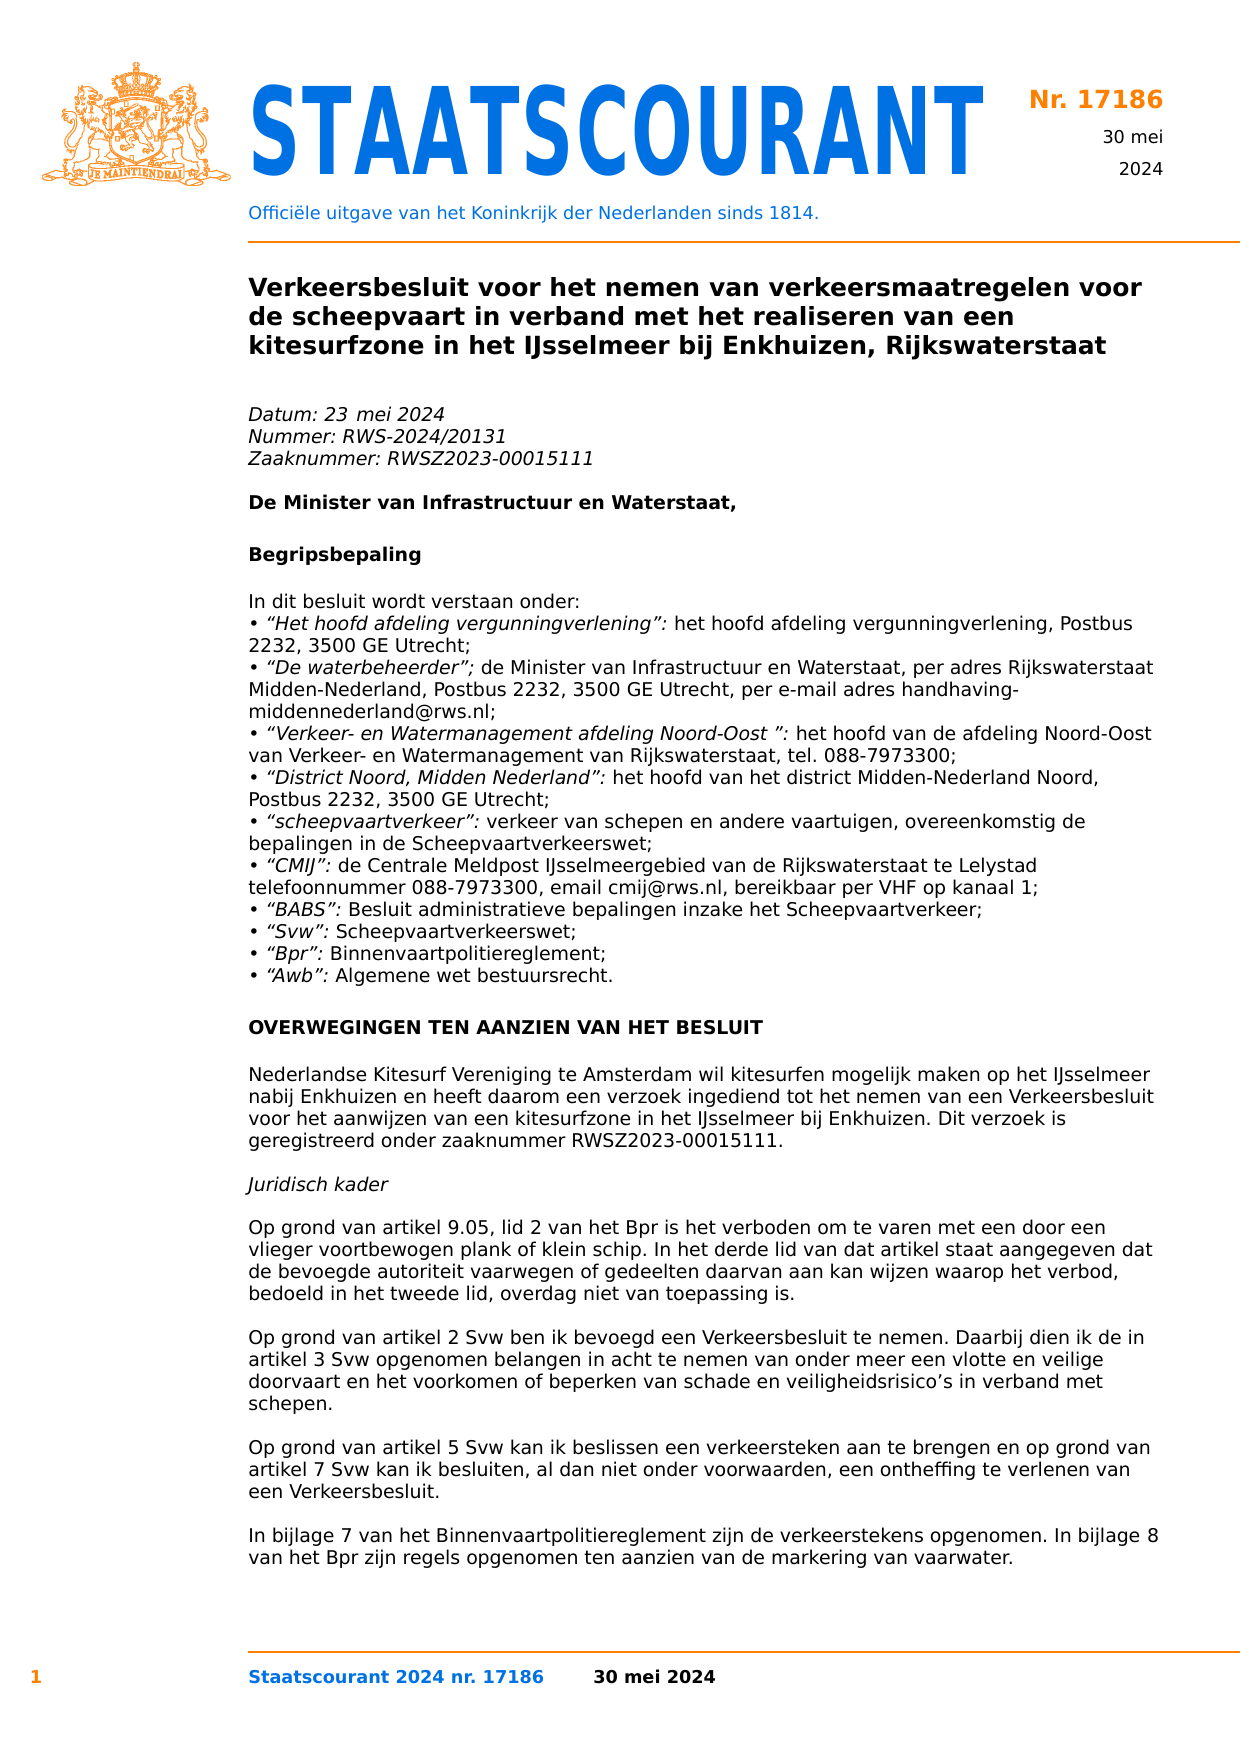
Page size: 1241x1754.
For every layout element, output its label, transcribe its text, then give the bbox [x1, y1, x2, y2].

text • “District Noord, Midden Nederland”: het hoofd van het district Midden-Nederland Noord, Postbus 2232, 3500 GE Utrecht; [248, 767, 1163, 811]
text Op grond van artikel 5 Svw kan ik beslissen een verkeersteken aan te brengen en op grond van artikel 7 Svw kan ik besluiten, al dan niet onder voorwaarden, een ontheffing te verlenen van een Verkeersbesluit. [248, 1437, 1163, 1503]
table_header STAATSCOURANT [248, 62, 998, 203]
subtitle Verkeersbesluit voor het nemen van verkeersmaatregelen voor de scheepvaart in verband met het realiseren van een kitesurfzone in het IJsselmeer bij Enkhuizen, Rijkswaterstaat [248, 273, 1163, 361]
table_header Nr. 17186 [998, 62, 1240, 121]
text In dit besluit wordt verstaan onder: [248, 591, 1163, 613]
subtitle Juridisch kader [248, 1173, 1163, 1195]
text • “Awb”: Algemene wet bestuursrecht. [248, 965, 1163, 987]
text De Minister van Infrastructuur en Waterstaat, [248, 492, 1163, 514]
text Op grond van artikel 2 Svw ben ik bevoegd een Verkeersbesluit te nemen. Daarbij dien ik de in artikel 3 Svw opgenomen belangen in acht te nemen van onder meer een vlotte en veilige doorvaart en het voorkomen of beperken van schade en veiligheidsrisico’s in verband met schepen. [248, 1327, 1163, 1415]
text Zaaknummer: RWSZ2023-00015111 [248, 448, 1163, 470]
table_header [25, 62, 248, 241]
subtitle OVERWEGINGEN TEN AANZIEN VAN HET BESLUIT [248, 1017, 1163, 1039]
text • “Svw”: Scheepvaartverkeerswet; [248, 921, 1163, 943]
table_cell 30 mei [998, 121, 1240, 153]
text Nummer: RWS-2024/20131 [248, 426, 1163, 448]
text In bijlage 7 van het Binnenvaartpolitiereglement zijn de verkeerstekens opgenomen. In bijlage 8 van het Bpr zijn regels opgenomen ten aanzien van de markering van vaarwater. [248, 1525, 1163, 1569]
subtitle Begripsbepaling [248, 544, 1163, 566]
table_cell 2024 [998, 153, 1240, 203]
text • “Het hoofd afdeling vergunningverlening”: het hoofd afdeling vergunningverlening, Postbus 2232, 3500 GE Utrecht; [248, 613, 1163, 657]
text • “De waterbeheerder”; de Minister van Infrastructuur en Waterstaat, per adres Rijkswaterstaat Midden-Nederland, Postbus 2232, 3500 GE Utrecht, per e-mail adres handhaving-middennederland@rws.nl; [248, 657, 1163, 723]
table_cell Officiële uitgave van het Koninkrijk der Nederlanden sinds 1814. [248, 203, 1240, 241]
text Datum: 23 mei 2024 [248, 404, 1163, 426]
text Op grond van artikel 9.05, lid 2 van het Bpr is het verboden om te varen met een door een vlieger voortbewogen plank of klein schip. In het derde lid van dat artikel staat aangegeven dat de bevoegde autoriteit vaarwegen of gedeelten daarvan aan kan wijzen waarop het verbod, bedoeld in het tweede lid, overdag niet van toepassing is. [248, 1217, 1163, 1305]
text • “scheepvaartverkeer”: verkeer van schepen en andere vaartuigen, overeenkomstig de bepalingen in de Scheepvaartverkeerswet; [248, 811, 1163, 855]
picture [41, 62, 231, 186]
text Nederlandse Kitesurf Vereniging te Amsterdam wil kitesurfen mogelijk maken op het IJsselmeer nabij Enkhuizen en heeft daarom een verzoek ingediend tot het nemen van een Verkeersbesluit voor het aanwijzen van een kitesurfzone in het IJsselmeer bij Enkhuizen. Dit verzoek is geregistreerd onder zaaknummer RWSZ2023-00015111. [248, 1064, 1163, 1152]
text • “Verkeer- en Watermanagement afdeling Noord-Oost ”: het hoofd van de afdeling Noord-Oost van Verkeer- en Watermanagement van Rijkswaterstaat, tel. 088-7973300; [248, 723, 1163, 767]
text • “BABS”: Besluit administratieve bepalingen inzake het Scheepvaartverkeer; [248, 899, 1163, 921]
text • “CMIJ”: de Centrale Meldpost IJsselmeergebied van de Rijkswaterstaat te Lelystad telefoonnummer 088-7973300, email cmij@rws.nl, bereikbaar per VHF op kanaal 1; [248, 855, 1163, 899]
text • “Bpr”: Binnenvaartpolitiereglement; [248, 943, 1163, 965]
